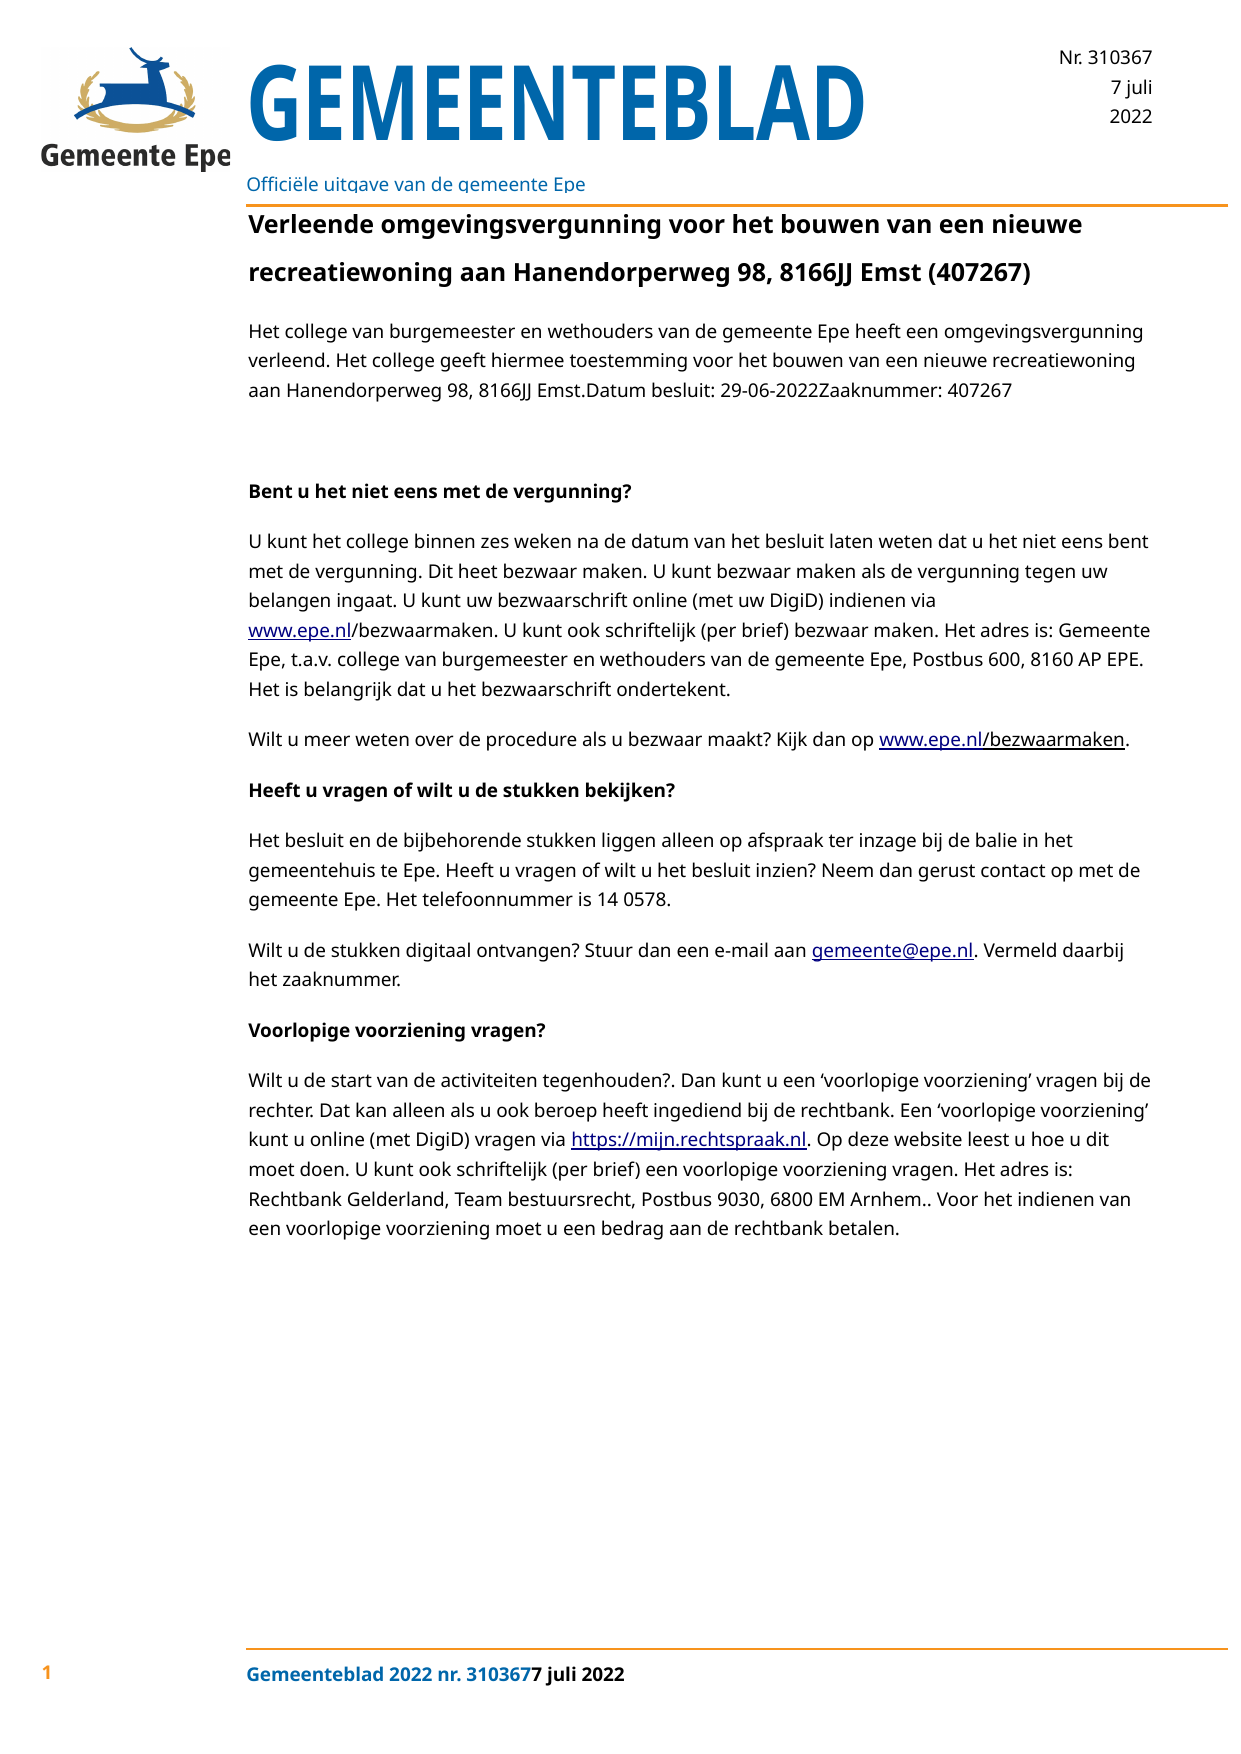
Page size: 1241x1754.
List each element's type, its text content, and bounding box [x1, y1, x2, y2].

text Het besluit en de bijbehorende stukken liggen alleen op afspraak ter inzage bij de balie in het gemeentehuis te Epe. Heeft u vragen of wilt u het besluit inzien? Neem dan gerust contact op met de gemeente Epe. Het telefoonnummer is 14 0578. [248, 827, 1152, 912]
text Wilt u de stukken digitaal ontvangen? Stuur dan een e-mail aan gemeente@epe.nl. Vermeld daarbij het zaaknummer. [248, 937, 1152, 992]
text Bent u het niet eens met de vergunning? [248, 478, 1152, 504]
text U kunt het college binnen zes weken na de datum van het besluit laten weten dat u het niet eens bent met de vergunning. Dit heet bezwaar maken. U kunt bezwaar maken als de vergunning tegen uw belangen ingaat. U kunt uw bezwaarschrift online (met uw DigiD) indienen via www.epe.nl/bezwaarmaken. U kunt ook schriftelijk (per brief) bezwaar maken. Het adres is: Gemeente Epe, t.a.v. college van burgemeester en wethouders van de gemeente Epe, Postbus 600, 8160 AP EPE. Het is belangrijk dat u het bezwaarschrift ondertekent. [248, 528, 1152, 702]
text Verleende omgevingsvergunning voor het bouwen van een nieuwe recreatiewoning aan Hanendorperweg 98, 8166JJ Emst (407267) [248, 207, 1152, 288]
text Wilt u meer weten over de procedure als u bezwaar maakt? Kijk dan op www.epe.nl/bezwaarmaken. [248, 727, 1152, 752]
text Voorlopige voorziening vragen? [248, 1017, 1152, 1043]
text Heeft u vragen of wilt u de stukken bekijken? [248, 777, 1152, 803]
picture [41, 47, 231, 172]
text Wilt u de start van de activiteiten tegenhouden?. Dan kunt u een ‘voorlopige voorziening’ vragen bij de rechter. Dat kan alleen als u ook beroep heeft ingediend bij de rechtbank. Een ‘voorlopige voorziening’ kunt u online (met DigiD) vragen via https://mijn.rechtspraak.nl. Op deze website leest u hoe u dit moet doen. U kunt ook schriftelijk (per brief) een voorlopige voorziening vragen. Het adres is: Rechtbank Gelderland, Team bestuursrecht, Postbus 9030, 6800 EM Arnhem.. Voor het indienen van een voorlopige voorziening moet u een bedrag aan de rechtbank betalen. [248, 1067, 1152, 1241]
text Het college van burgemeester en wethouders van de gemeente Epe heeft een omgevingsvergunning verleend. Het college geeft hiermee toestemming voor het bouwen van een nieuwe recreatiewoning aan Hanendorperweg 98, 8166JJ Emst.Datum besluit: 29-06-2022Zaaknummer: 407267 [248, 318, 1152, 403]
